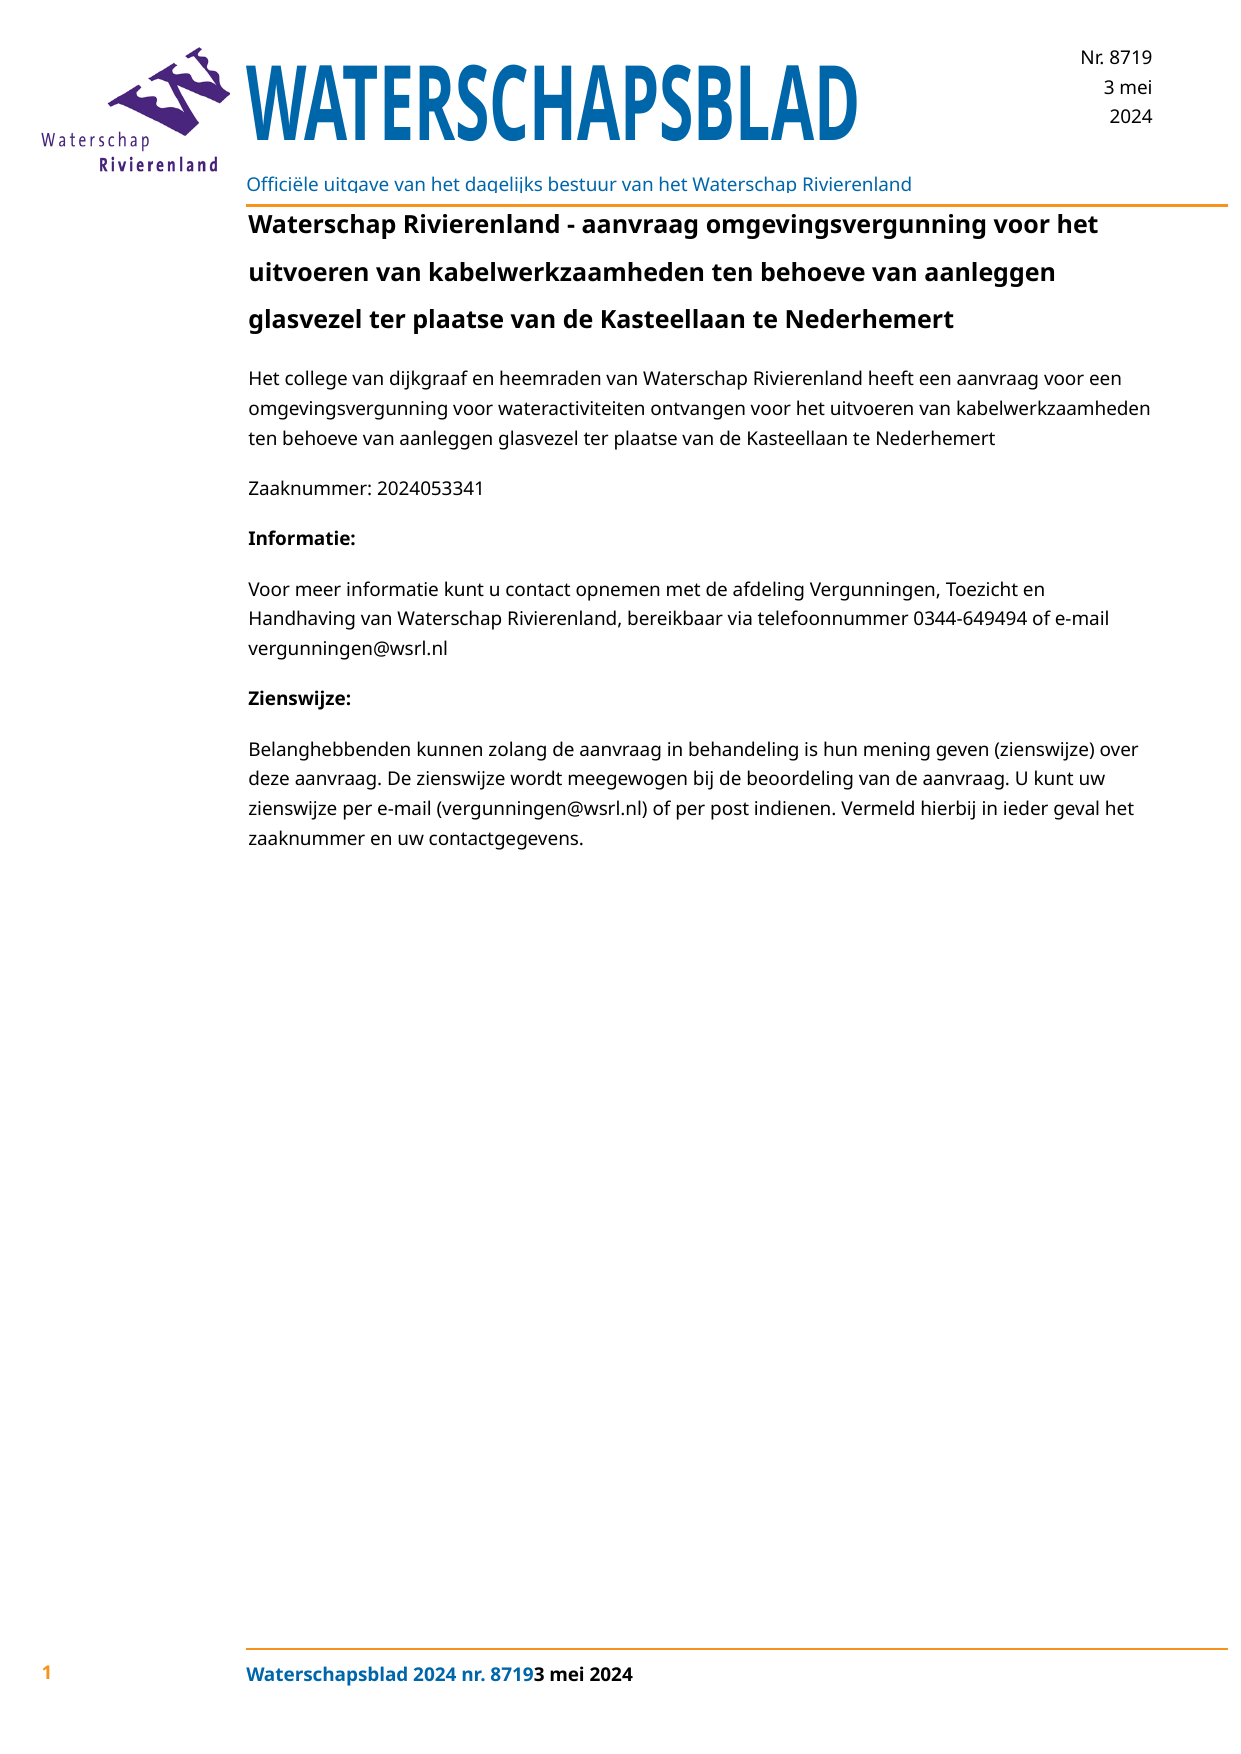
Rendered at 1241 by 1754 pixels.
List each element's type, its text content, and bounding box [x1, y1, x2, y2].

text Zienswijze: [248, 686, 1152, 711]
text Informatie: [248, 526, 1152, 551]
text Waterschap Rivierenland - aanvraag omgevingsvergunning voor het uitvoeren van kabelwerkzaamheden ten behoeve van aanleggen glasvezel ter plaatse van de Kasteellaan te Nederhemert [248, 207, 1152, 336]
text Zaaknummer: 2024053341 [248, 475, 1152, 501]
picture [41, 47, 231, 172]
text Het college van dijkgraaf en heemraden van Waterschap Rivierenland heeft een aanvraag voor een omgevingsvergunning voor wateractiviteiten ontvangen voor het uitvoeren van kabelwerkzaamheden ten behoeve van aanleggen glasvezel ter plaatse van de Kasteellaan te Nederhemert [248, 366, 1152, 450]
text Belanghebbenden kunnen zolang de aanvraag in behandeling is hun mening geven (zienswijze) over deze aanvraag. De zienswijze wordt meegewogen bij de beoordeling van de aanvraag. U kunt uw zienswijze per e-mail (vergunningen@wsrl.nl) of per post indienen. Vermeld hierbij in ieder geval het zaaknummer en uw contactgegevens. [248, 736, 1152, 850]
text Voor meer informatie kunt u contact opnemen met de afdeling Vergunningen, Toezicht en Handhaving van Waterschap Rivierenland, bereikbaar via telefoonnummer 0344-649494 of e-mail vergunningen@wsrl.nl [248, 576, 1152, 661]
